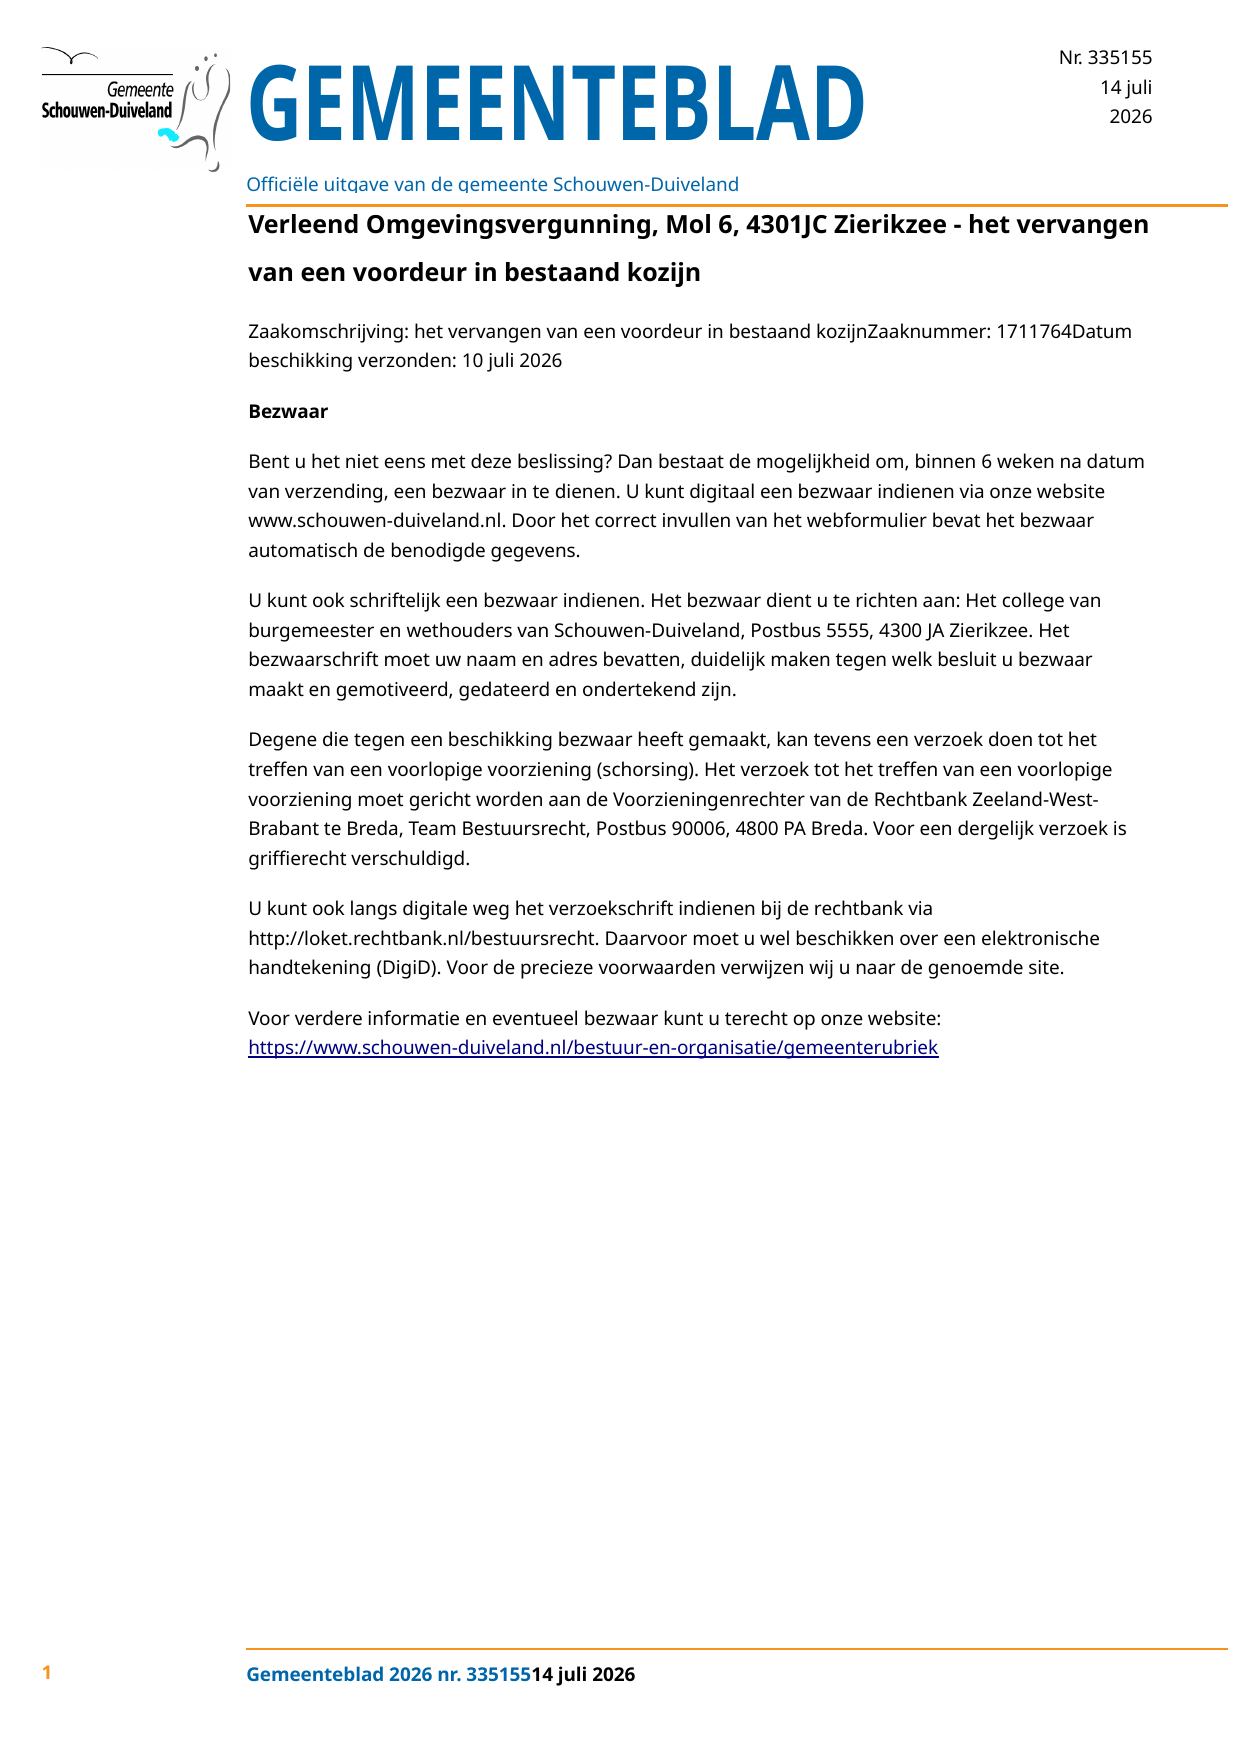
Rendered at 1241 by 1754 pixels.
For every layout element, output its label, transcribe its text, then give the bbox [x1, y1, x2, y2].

text Verleend Omgevingsvergunning, Mol 6, 4301JC Zierikzee - het vervangen van een voordeur in bestaand kozijn [248, 207, 1152, 288]
text Bezwaar [248, 398, 1152, 424]
text U kunt ook schriftelijk een bezwaar indienen. Het bezwaar dient u te richten aan: Het college van burgemeester en wethouders van Schouwen-Duiveland, Postbus 5555, 4300 JA Zierikzee. Het bezwaarschrift moet uw naam en adres bevatten, duidelijk maken tegen welk besluit u bezwaar maakt en gemotiveerd, gedateerd en ondertekend zijn. [248, 587, 1152, 702]
text Bent u het niet eens met deze beslissing? Dan bestaat de mogelijkheid om, binnen 6 weken na datum van verzending, een bezwaar in te dienen. U kunt digitaal een bezwaar indienen via onze website www.schouwen-duiveland.nl. Door het correct invullen van het webformulier bevat het bezwaar automatisch de benodigde gegevens. [248, 448, 1152, 563]
text Zaakomschrijving: het vervangen van een voordeur in bestaand kozijnZaaknummer: 1711764Datum beschikking verzonden: 10 juli 2026 [248, 318, 1152, 373]
text U kunt ook langs digitale weg het verzoekschrift indienen bij de rechtbank via http://loket.rechtbank.nl/bestuursrecht. Daarvoor moet u wel beschikken over een elektronische handtekening (DigiD). Voor de precieze voorwaarden verwijzen wij u naar de genoemde site. [248, 895, 1152, 980]
text Degene die tegen een beschikking bezwaar heeft gemaakt, kan tevens een verzoek doen tot het treffen van een voorlopige voorziening (schorsing). Het verzoek tot het treffen van een voorlopige voorziening moet gericht worden aan de Voorzieningenrechter van de Rechtbank Zeeland-West-Brabant te Breda, Team Bestuursrecht, Postbus 90006, 4800 PA Breda. Voor een dergelijk verzoek is griffierecht verschuldigd. [248, 727, 1152, 871]
text Voor verdere informatie en eventueel bezwaar kunt u terecht op onze website: https://www.schouwen-duiveland.nl/bestuur-en-organisatie/gemeenterubriek [248, 1005, 1152, 1060]
picture [41, 47, 231, 172]
